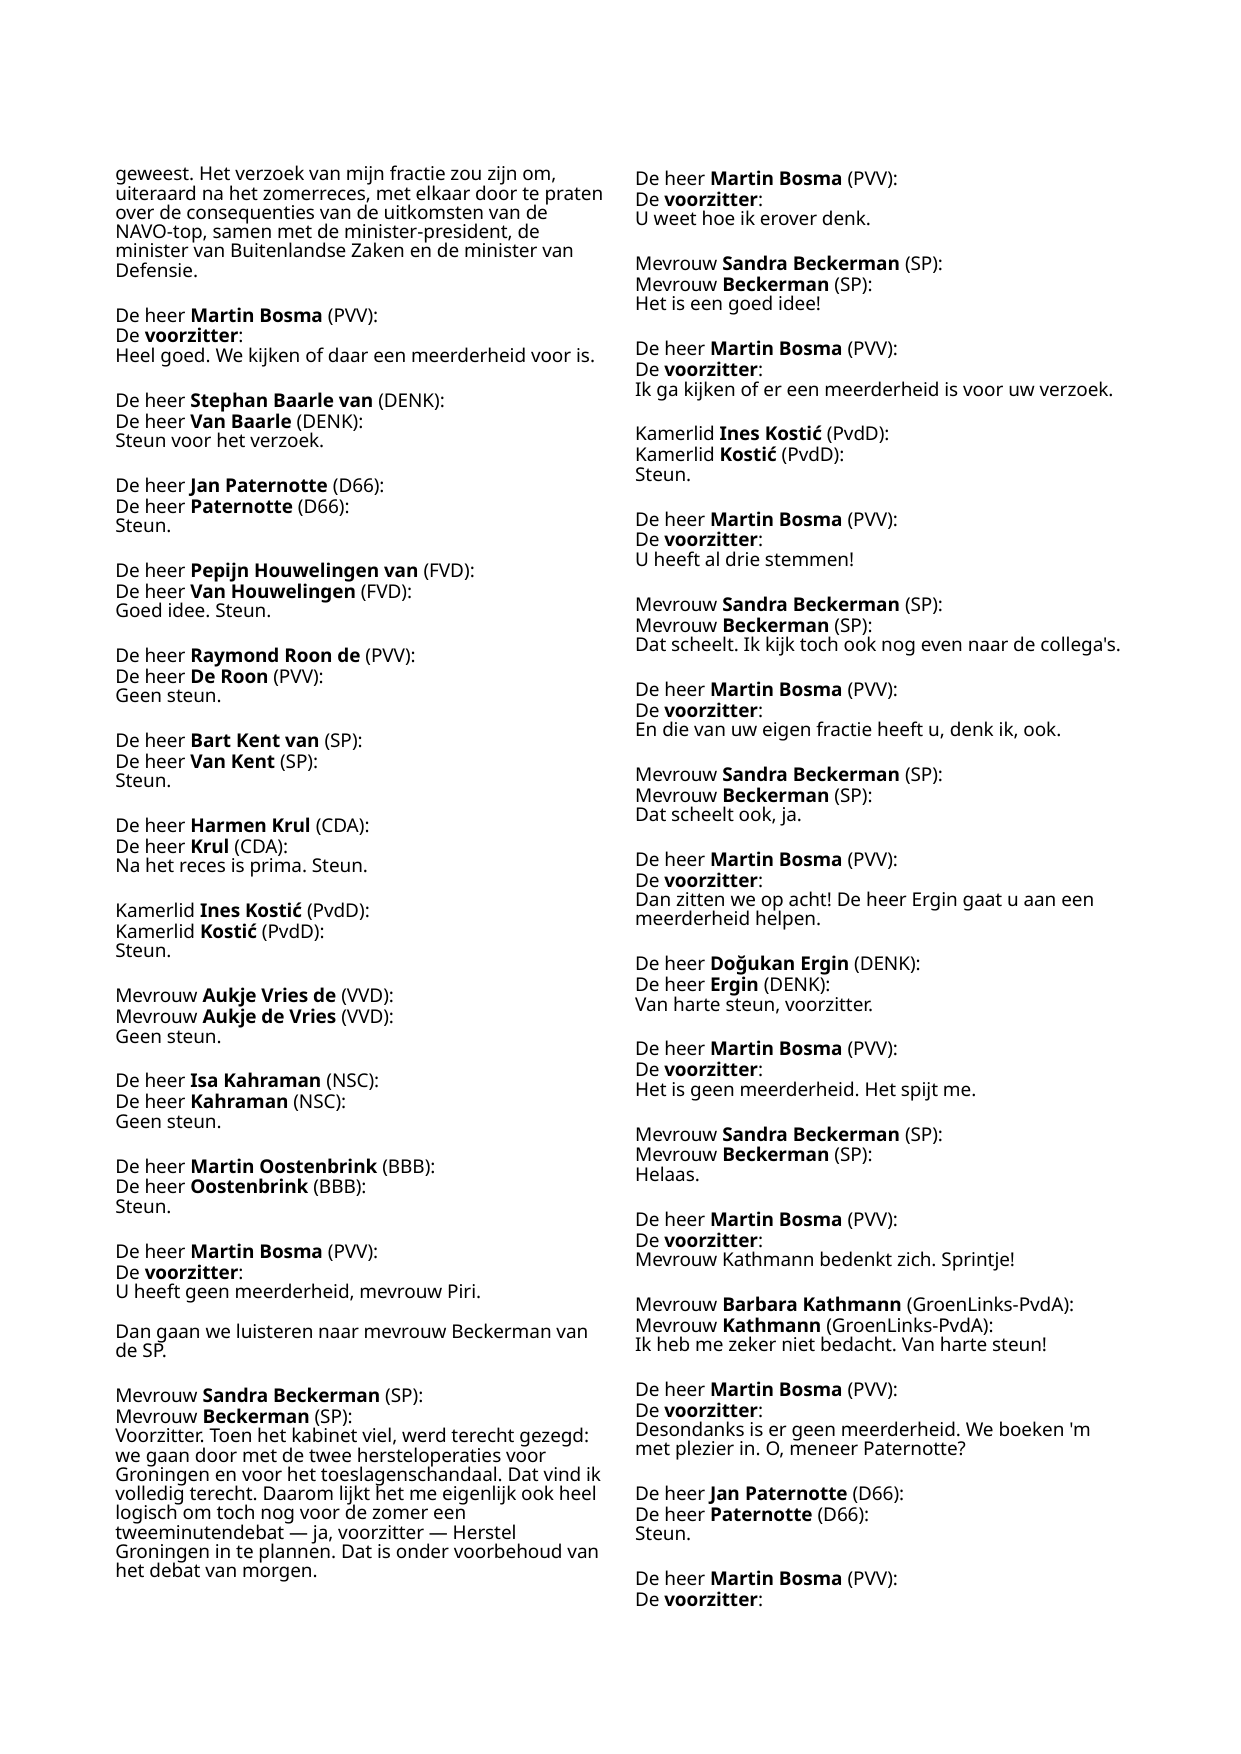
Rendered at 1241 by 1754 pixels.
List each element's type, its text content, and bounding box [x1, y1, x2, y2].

text Mevrouw Sandra Beckerman (SP): [635, 1121, 1125, 1146]
text Het is een goed idee! [635, 295, 1125, 315]
text Ik ga kijken of er een meerderheid is voor uw verzoek. [635, 381, 1125, 400]
text Steun. [115, 517, 605, 536]
text Mevrouw Beckerman (SP): [635, 1146, 1125, 1166]
text De heer Raymond Roon de (PVV): [115, 642, 605, 668]
text U heeft al drie stemmen! [635, 551, 1125, 570]
text Voorzitter. Toen het kabinet viel, werd terecht gezegd: we gaan door met de twee hersteloperaties voor Groningen en voor het toeslagenschandaal. Dat vind ik volledig terecht. Daarom lijkt het me eigenlijk ook heel logisch om toch nog voor de zomer een tweeminutendebat — ja, voorzitter — Herstel Groningen in te plannen. Dat is onder voorbehoud van het debat van morgen. [115, 1427, 605, 1581]
text Ik heb me zeker niet bedacht. Van harte steun! [635, 1336, 1125, 1355]
text Geen steun. [115, 1028, 605, 1047]
text Kamerlid Ines Kostić (PvdD): [635, 421, 1125, 446]
text Dat scheelt ook, ja. [635, 806, 1125, 825]
text Mevrouw Sandra Beckerman (SP): [635, 591, 1125, 617]
text Steun. [115, 772, 605, 792]
text geweest. Het verzoek van mijn fractie zou zijn om, uiteraard na het zomerreces, met elkaar door te praten over de consequenties van de uitkomsten van de NAVO-top, samen met de minister-president, de minister van Buitenlandse Zaken en de minister van Defensie. [115, 165, 605, 281]
text De heer Jan Paternotte (D66): [115, 472, 605, 498]
text De heer Oostenbrink (BBB): [115, 1178, 605, 1198]
text En die van uw eigen fractie heeft u, denk ik, ook. [635, 721, 1125, 740]
text Steun. [115, 1198, 605, 1217]
text Mevrouw Kathmann bedenkt zich. Sprintje! [635, 1251, 1125, 1270]
text De heer Martin Bosma (PVV): [115, 302, 605, 327]
text Desondanks is er geen meerderheid. We boeken 'm met plezier in. O, meneer Paternotte? [635, 1421, 1125, 1459]
text Mevrouw Sandra Beckerman (SP): [635, 761, 1125, 787]
text De heer Stephan Baarle van (DENK): [115, 387, 605, 413]
text De voorzitter: [115, 1264, 605, 1283]
text De voorzitter: [635, 702, 1125, 721]
text Heel goed. We kijken of daar een meerderheid voor is. [115, 347, 605, 366]
text Helaas. [635, 1166, 1125, 1185]
text Mevrouw Beckerman (SP): [635, 276, 1125, 295]
text De heer Van Baarle (DENK): [115, 413, 605, 432]
text De heer Van Houwelingen (FVD): [115, 583, 605, 602]
text Mevrouw Kathmann (GroenLinks-PvdA): [635, 1317, 1125, 1336]
text Mevrouw Sandra Beckerman (SP): [115, 1382, 605, 1408]
text Kamerlid Kostić (PvdD): [635, 446, 1125, 466]
text De heer De Roon (PVV): [115, 668, 605, 687]
text De heer Martin Bosma (PVV): [635, 165, 1125, 191]
text De voorzitter: [635, 191, 1125, 210]
text Steun. [115, 942, 605, 962]
text De voorzitter: [635, 531, 1125, 551]
text De heer Bart Kent van (SP): [115, 727, 605, 753]
text De heer Paternotte (D66): [635, 1506, 1125, 1525]
text Steun. [635, 1525, 1125, 1545]
text Van harte steun, voorzitter. [635, 996, 1125, 1015]
text Kamerlid Ines Kostić (PvdD): [115, 897, 605, 923]
text De heer Martin Bosma (PVV): [635, 846, 1125, 872]
text De heer Martin Bosma (PVV): [635, 1036, 1125, 1061]
text Na het reces is prima. Steun. [115, 857, 605, 877]
text De heer Paternotte (D66): [115, 498, 605, 517]
text De heer Martin Bosma (PVV): [635, 1376, 1125, 1402]
text Dat scheelt. Ik kijk toch ook nog even naar de collega's. [635, 636, 1125, 655]
text U weet hoe ik erover denk. [635, 210, 1125, 229]
text De voorzitter: [635, 1591, 1125, 1611]
text De heer Harmen Krul (CDA): [115, 812, 605, 838]
text Mevrouw Barbara Kathmann (GroenLinks-PvdA): [635, 1291, 1125, 1317]
text Geen steun. [115, 687, 605, 706]
text Dan gaan we luisteren naar mevrouw Beckerman van de SP. [115, 1323, 605, 1361]
text De heer Krul (CDA): [115, 838, 605, 857]
text De heer Jan Paternotte (D66): [635, 1480, 1125, 1506]
text Mevrouw Beckerman (SP): [115, 1408, 605, 1427]
text Kamerlid Kostić (PvdD): [115, 923, 605, 942]
text Steun. [635, 466, 1125, 485]
text Mevrouw Aukje Vries de (VVD): [115, 983, 605, 1008]
text De heer Martin Bosma (PVV): [635, 506, 1125, 531]
text Mevrouw Sandra Beckerman (SP): [635, 250, 1125, 276]
text U heeft geen meerderheid, mevrouw Piri. [115, 1283, 605, 1302]
text Goed idee. Steun. [115, 602, 605, 621]
text De heer Martin Bosma (PVV): [115, 1238, 605, 1264]
text De voorzitter: [635, 872, 1125, 891]
text De heer Kahraman (NSC): [115, 1093, 605, 1113]
text De heer Martin Bosma (PVV): [635, 676, 1125, 702]
text De voorzitter: [635, 1232, 1125, 1251]
text De heer Martin Bosma (PVV): [635, 1206, 1125, 1232]
text De voorzitter: [635, 1061, 1125, 1081]
text De voorzitter: [635, 361, 1125, 381]
text De heer Van Kent (SP): [115, 753, 605, 772]
text Het is geen meerderheid. Het spijt me. [635, 1081, 1125, 1100]
text De heer Isa Kahraman (NSC): [115, 1068, 605, 1093]
text Mevrouw Aukje de Vries (VVD): [115, 1008, 605, 1028]
text Dan zitten we op acht! De heer Ergin gaat u aan een meerderheid helpen. [635, 891, 1125, 930]
text Mevrouw Beckerman (SP): [635, 787, 1125, 806]
text De voorzitter: [115, 327, 605, 347]
text Geen steun. [115, 1113, 605, 1132]
text De heer Martin Oostenbrink (BBB): [115, 1153, 605, 1178]
text Mevrouw Beckerman (SP): [635, 617, 1125, 636]
text De heer Doğukan Ergin (DENK): [635, 951, 1125, 976]
text De heer Pepijn Houwelingen van (FVD): [115, 557, 605, 583]
text De heer Martin Bosma (PVV): [635, 1566, 1125, 1591]
text De voorzitter: [635, 1402, 1125, 1421]
text De heer Ergin (DENK): [635, 976, 1125, 996]
text De heer Martin Bosma (PVV): [635, 336, 1125, 361]
text Steun voor het verzoek. [115, 432, 605, 451]
